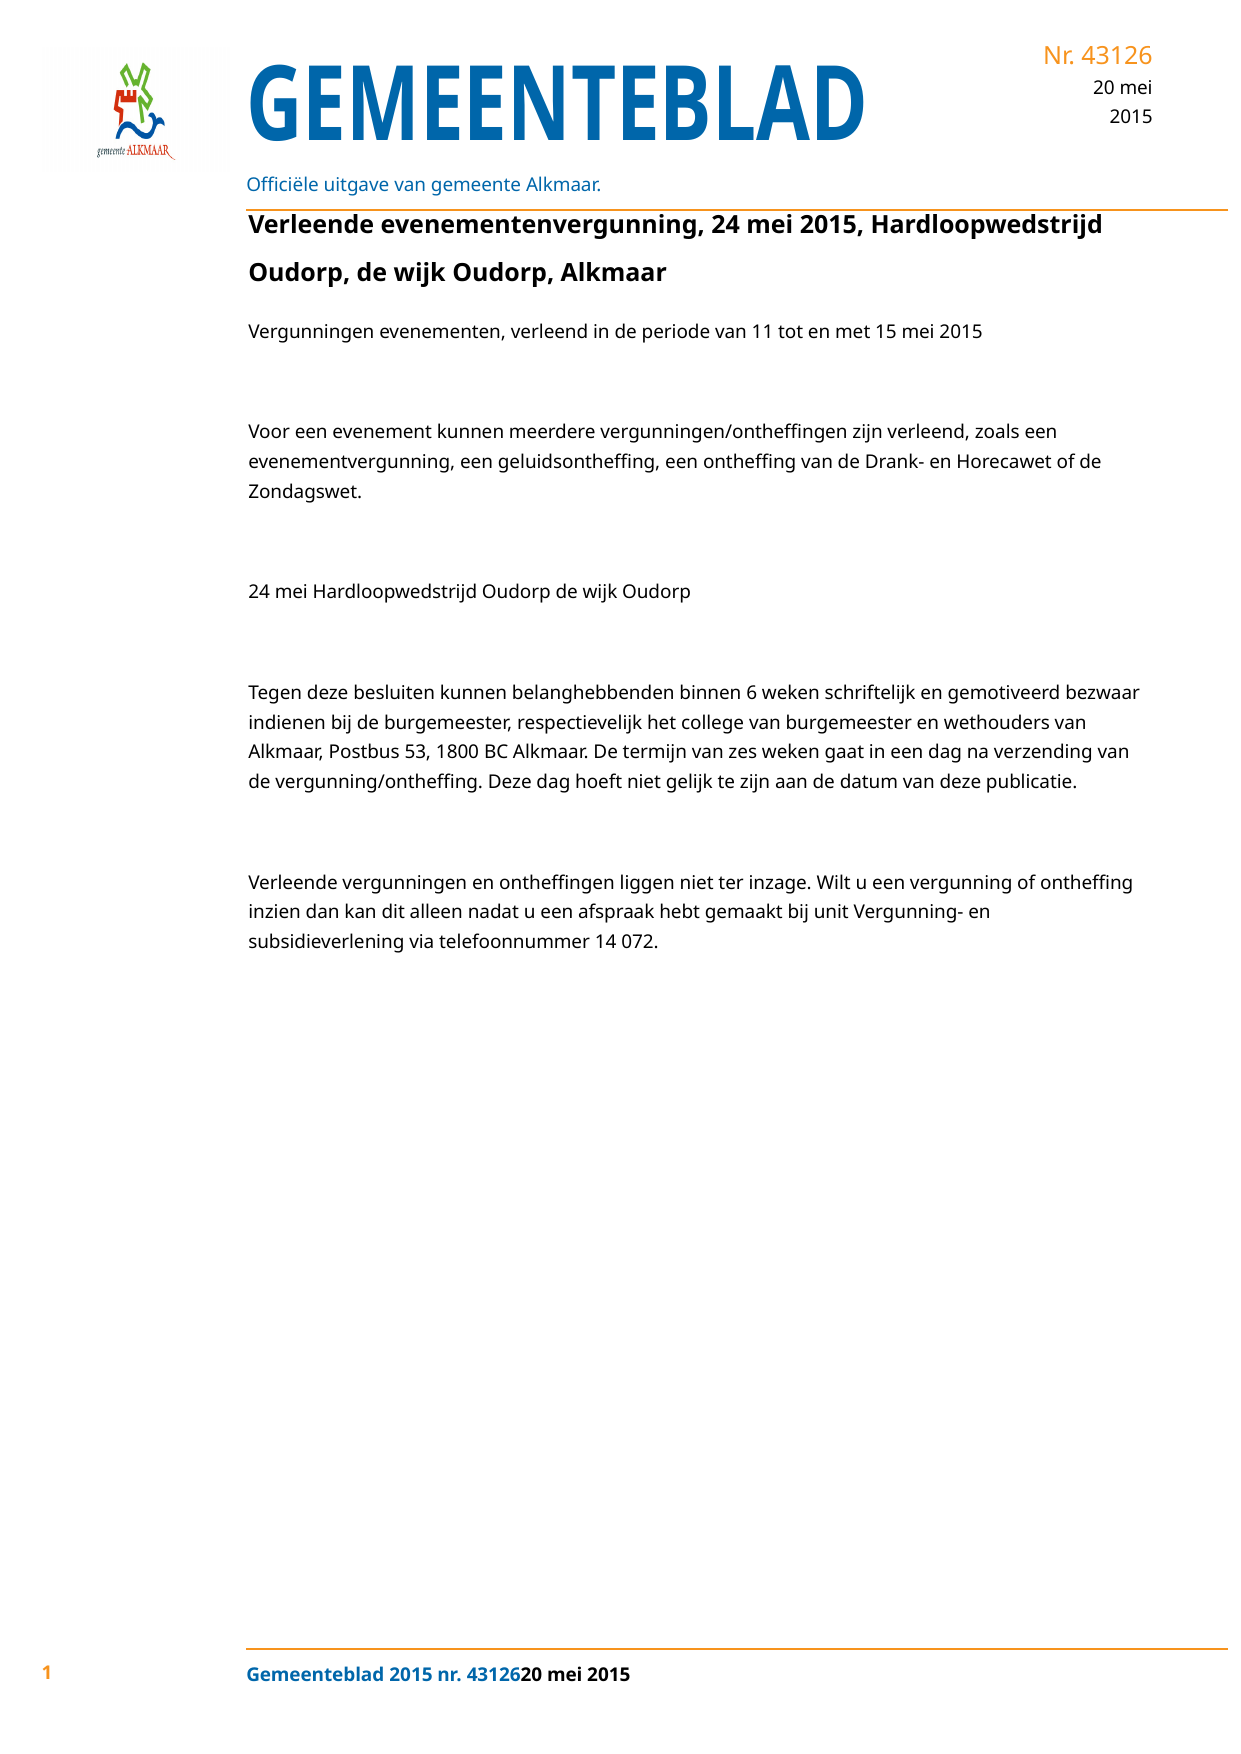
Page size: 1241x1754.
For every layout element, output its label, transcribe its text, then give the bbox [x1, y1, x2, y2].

picture [41, 47, 231, 172]
text Tegen deze besluiten kunnen belanghebbenden binnen 6 weken schriftelijk en gemotiveerd bezwaar indienen bij de burgemeester, respectievelijk het college van burgemeester en wethouders van Alkmaar, Postbus 53, 1800 BC Alkmaar. De termijn van zes weken gaat in een dag na verzending van de vergunning/ontheffing. Deze dag hoeft niet gelijk te zijn aan de datum van deze publicatie. [248, 679, 1152, 794]
text Verleende evenementenvergunning, 24 mei 2015, Hardloopwedstrijd Oudorp, de wijk Oudorp, Alkmaar [248, 211, 1152, 288]
text Vergunningen evenementen, verleend in de periode van 11 tot en met 15 mei 2015 [248, 318, 1152, 344]
text Verleende vergunningen en ontheffingen liggen niet ter inzage. Wilt u een vergunning of ontheffing inzien dan kan dit alleen nadat u een afspraak hebt gemaakt bij unit Vergunning- en subsidieverlening via telefoonnummer 14 072. [248, 869, 1152, 954]
text Voor een evenement kunnen meerdere vergunningen/ontheffingen zijn verleend, zoals een evenementvergunning, een geluidsontheffing, een ontheffing van de Drank- en Horecawet of de Zondagswet. [248, 419, 1152, 504]
text 24 mei Hardloopwedstrijd Oudorp de wijk Oudorp [248, 579, 1152, 604]
